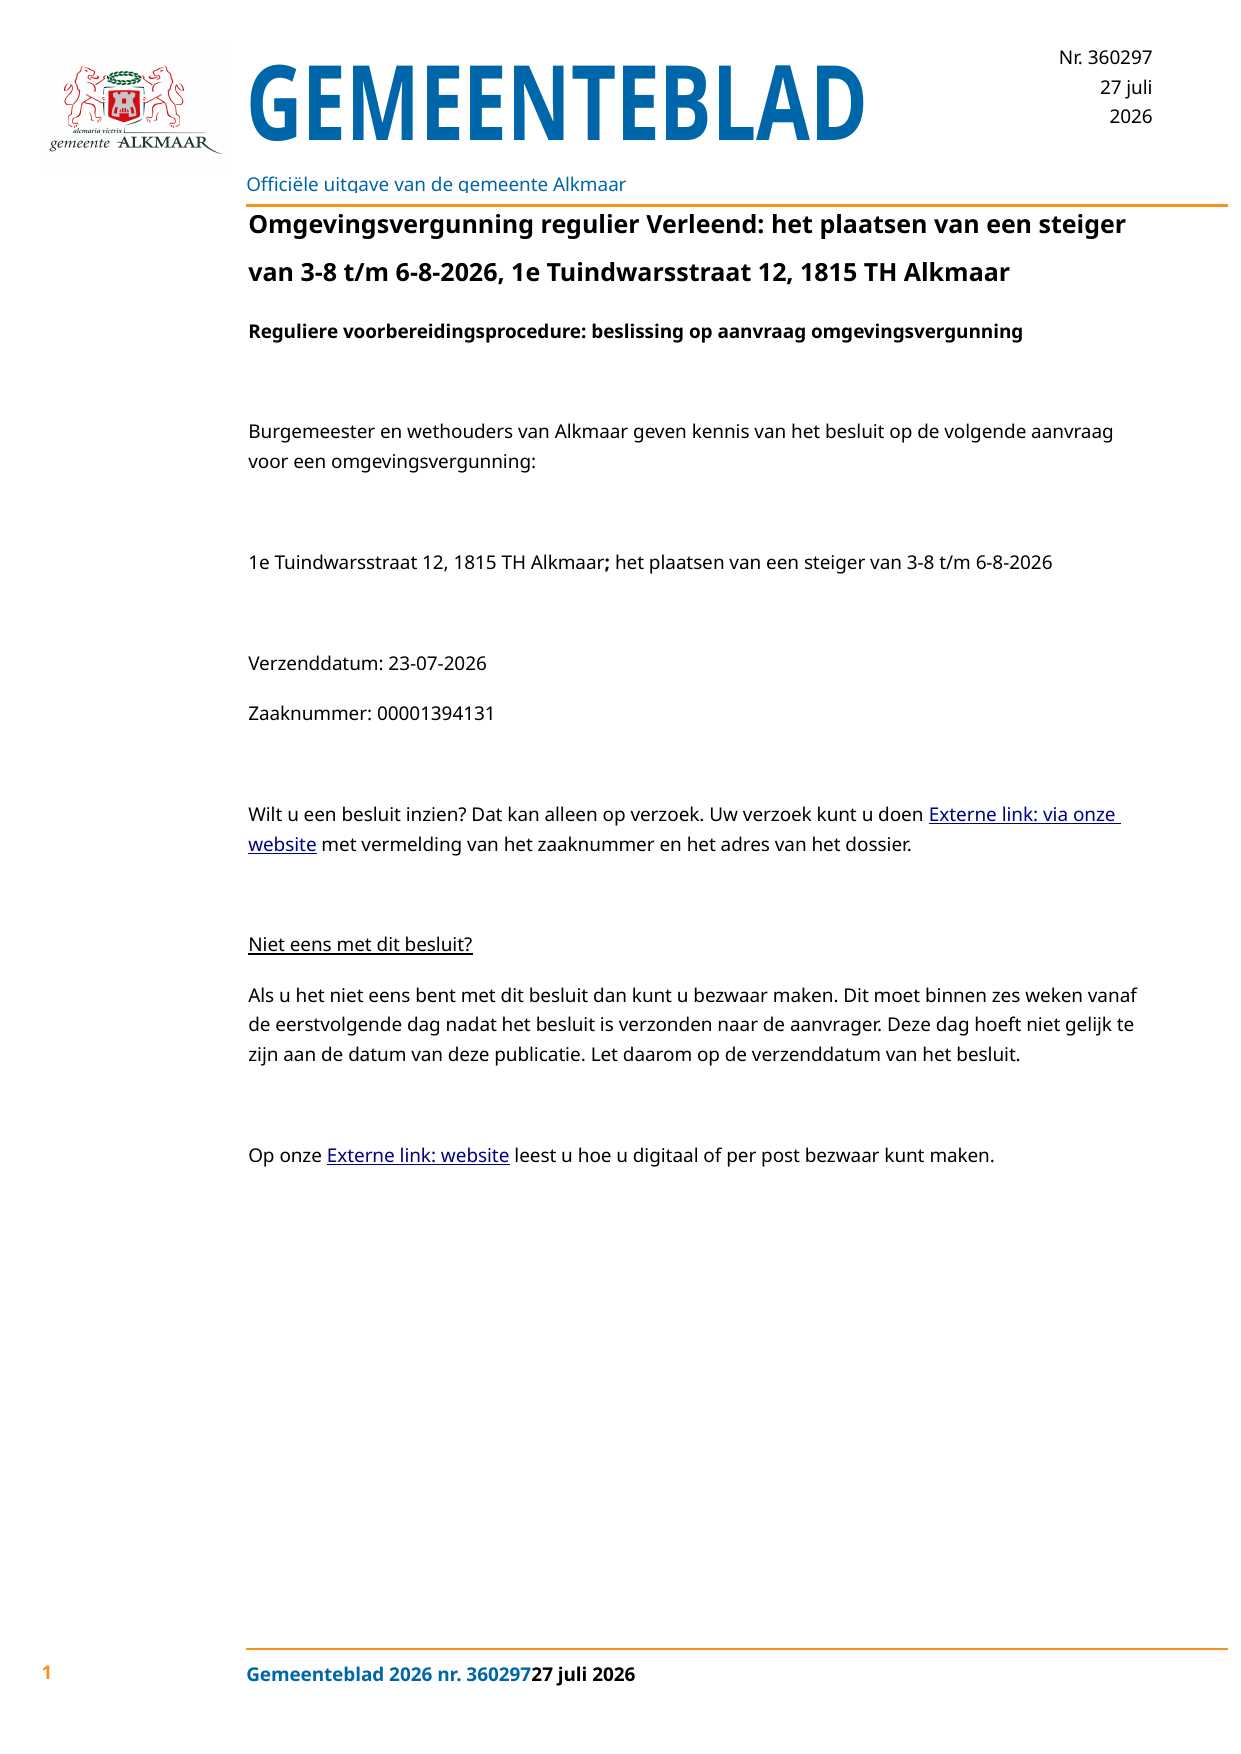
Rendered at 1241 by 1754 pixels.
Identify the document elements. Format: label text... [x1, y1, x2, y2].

text Op onze Externe link: website leest u hoe u digitaal of per post bezwaar kunt maken. [248, 1142, 1152, 1168]
text Omgevingsvergunning regulier Verleend: het plaatsen van een steiger van 3-8 t/m 6-8-2026, 1e Tuindwarsstraat 12, 1815 TH Alkmaar [248, 207, 1152, 288]
text 1e Tuindwarsstraat 12, 1815 TH Alkmaar; het plaatsen van een steiger van 3-8 t/m 6-8-2026 [248, 549, 1152, 575]
text Burgemeester en wethouders van Alkmaar geven kennis van het besluit op de volgende aanvraag voor een omgevingsvergunning: [248, 419, 1152, 474]
text Wilt u een besluit inzien? Dat kan alleen op verzoek. Uw verzoek kunt u doen Externe link: via onze website met vermelding van het zaaknummer en het adres van het dossier. [248, 801, 1152, 857]
text Als u het niet eens bent met dit besluit dan kunt u bezwaar maken. Dit moet binnen zes weken vanaf de eerstvolgende dag nadat het besluit is verzonden naar de aanvrager. Deze dag hoeft niet gelijk te zijn aan de datum van deze publicatie. Let daarom op de verzenddatum van het besluit. [248, 982, 1152, 1067]
text Zaaknummer: 00001394131 [248, 700, 1152, 726]
picture [41, 47, 231, 172]
text Reguliere voorbereidingsprocedure: beslissing op aanvraag omgevingsvergunning [248, 318, 1152, 344]
text Verzenddatum: 23-07-2026 [248, 650, 1152, 676]
text Niet eens met dit besluit? [248, 932, 1152, 957]
